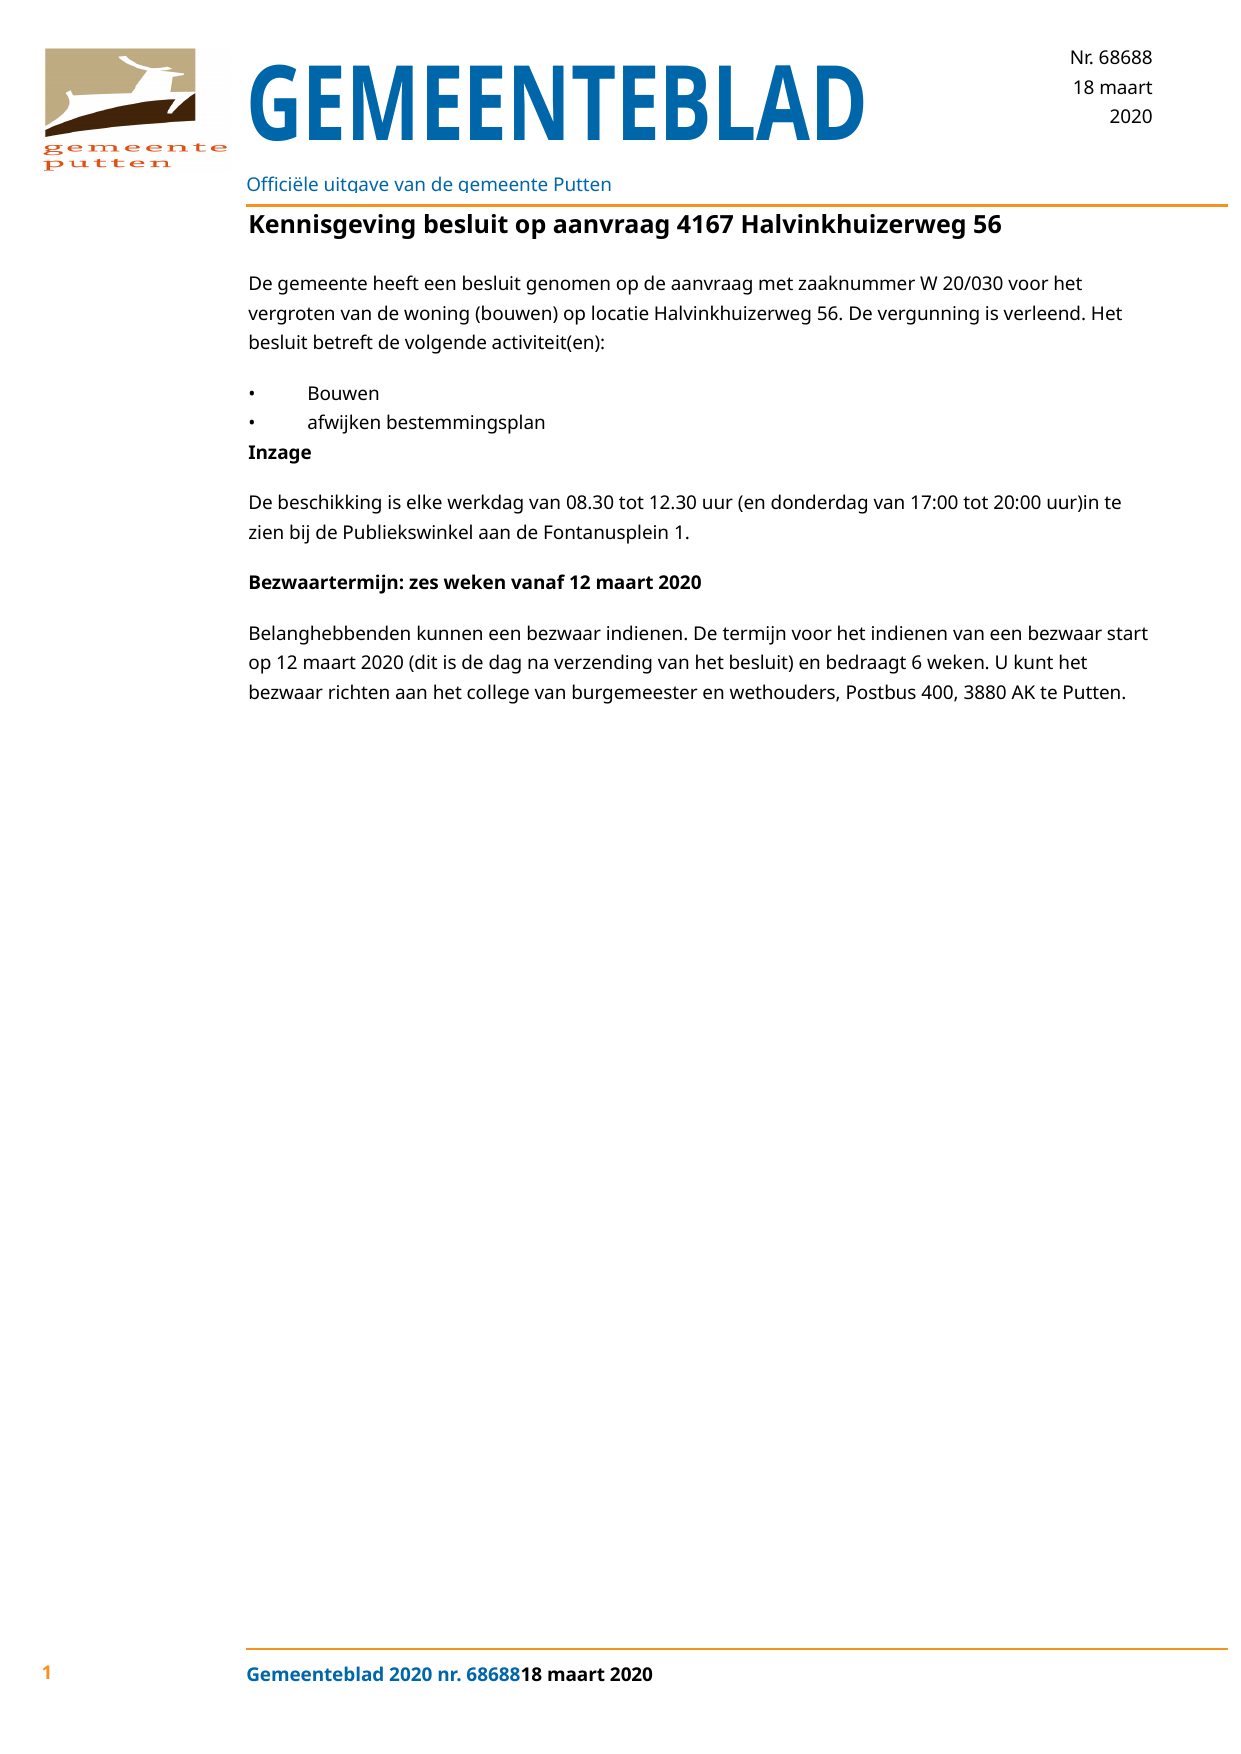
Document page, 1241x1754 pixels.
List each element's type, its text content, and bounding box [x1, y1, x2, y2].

text De beschikking is elke werkdag van 08.30 tot 12.30 uur (en donderdag van 17:00 tot 20:00 uur)in te zien bij de Publiekswinkel aan de Fontanusplein 1. [248, 489, 1152, 545]
text Kennisgeving besluit op aanvraag 4167 Halvinkhuizerweg 56 [248, 207, 1152, 241]
text De gemeente heeft een besluit genomen op de aanvraag met zaaknummer W 20/030 voor het vergroten van de woning (bouwen) op locatie Halvinkhuizerweg 56. De vergunning is verleend. Het besluit betreft de volgende activiteit(en): [248, 270, 1152, 355]
text Belanghebbenden kunnen een bezwaar indienen. De termijn voor het indienen van een bezwaar start op 12 maart 2020 (dit is de dag na verzending van het besluit) en bedraagt 6 weken. U kunt het bezwaar richten aan het college van burgemeester en wethouders, Postbus 400, 3880 AK te Putten. [248, 620, 1152, 705]
list afwijken bestemmingsplan [248, 409, 1152, 435]
list Bouwen [248, 380, 1152, 406]
text Bezwaartermijn: zes weken vanaf 12 maart 2020 [248, 569, 1152, 595]
picture [41, 47, 231, 172]
text Inzage [248, 439, 1152, 465]
